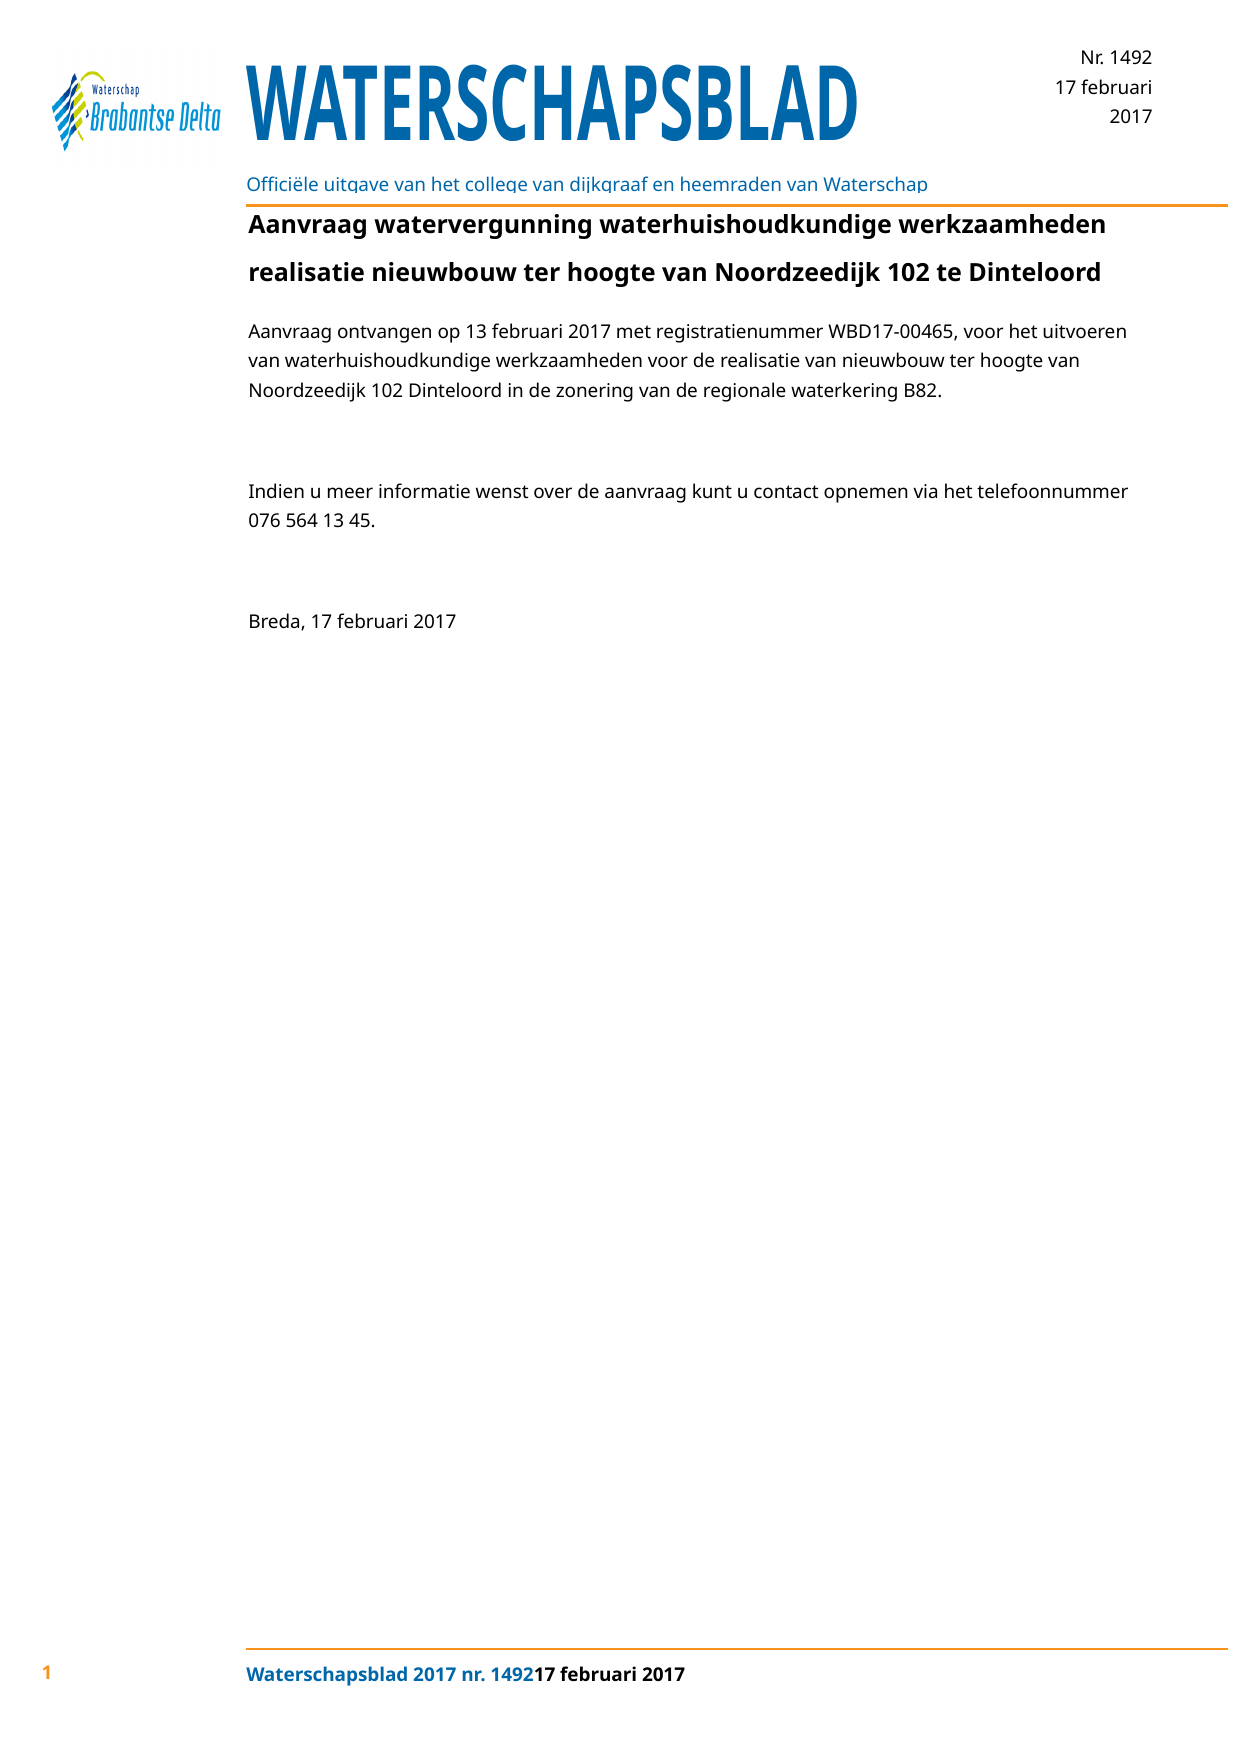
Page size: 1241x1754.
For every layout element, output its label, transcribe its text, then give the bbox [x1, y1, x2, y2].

text Aanvraag ontvangen op 13 februari 2017 met registratienummer WBD17-00465, voor het uitvoeren van waterhuishoudkundige werkzaamheden voor de realisatie van nieuwbouw ter hoogte van Noordzeedijk 102 Dinteloord in de zonering van de regionale waterkering B82. [248, 318, 1152, 403]
picture [41, 47, 231, 172]
text Indien u meer informatie wenst over de aanvraag kunt u contact opnemen via het telefoonnummer 076 564 13 45. [248, 478, 1152, 533]
text Breda, 17 februari 2017 [248, 608, 1152, 634]
text Aanvraag watervergunning waterhuishoudkundige werkzaamheden realisatie nieuwbouw ter hoogte van Noordzeedijk 102 te Dinteloord [248, 207, 1152, 288]
